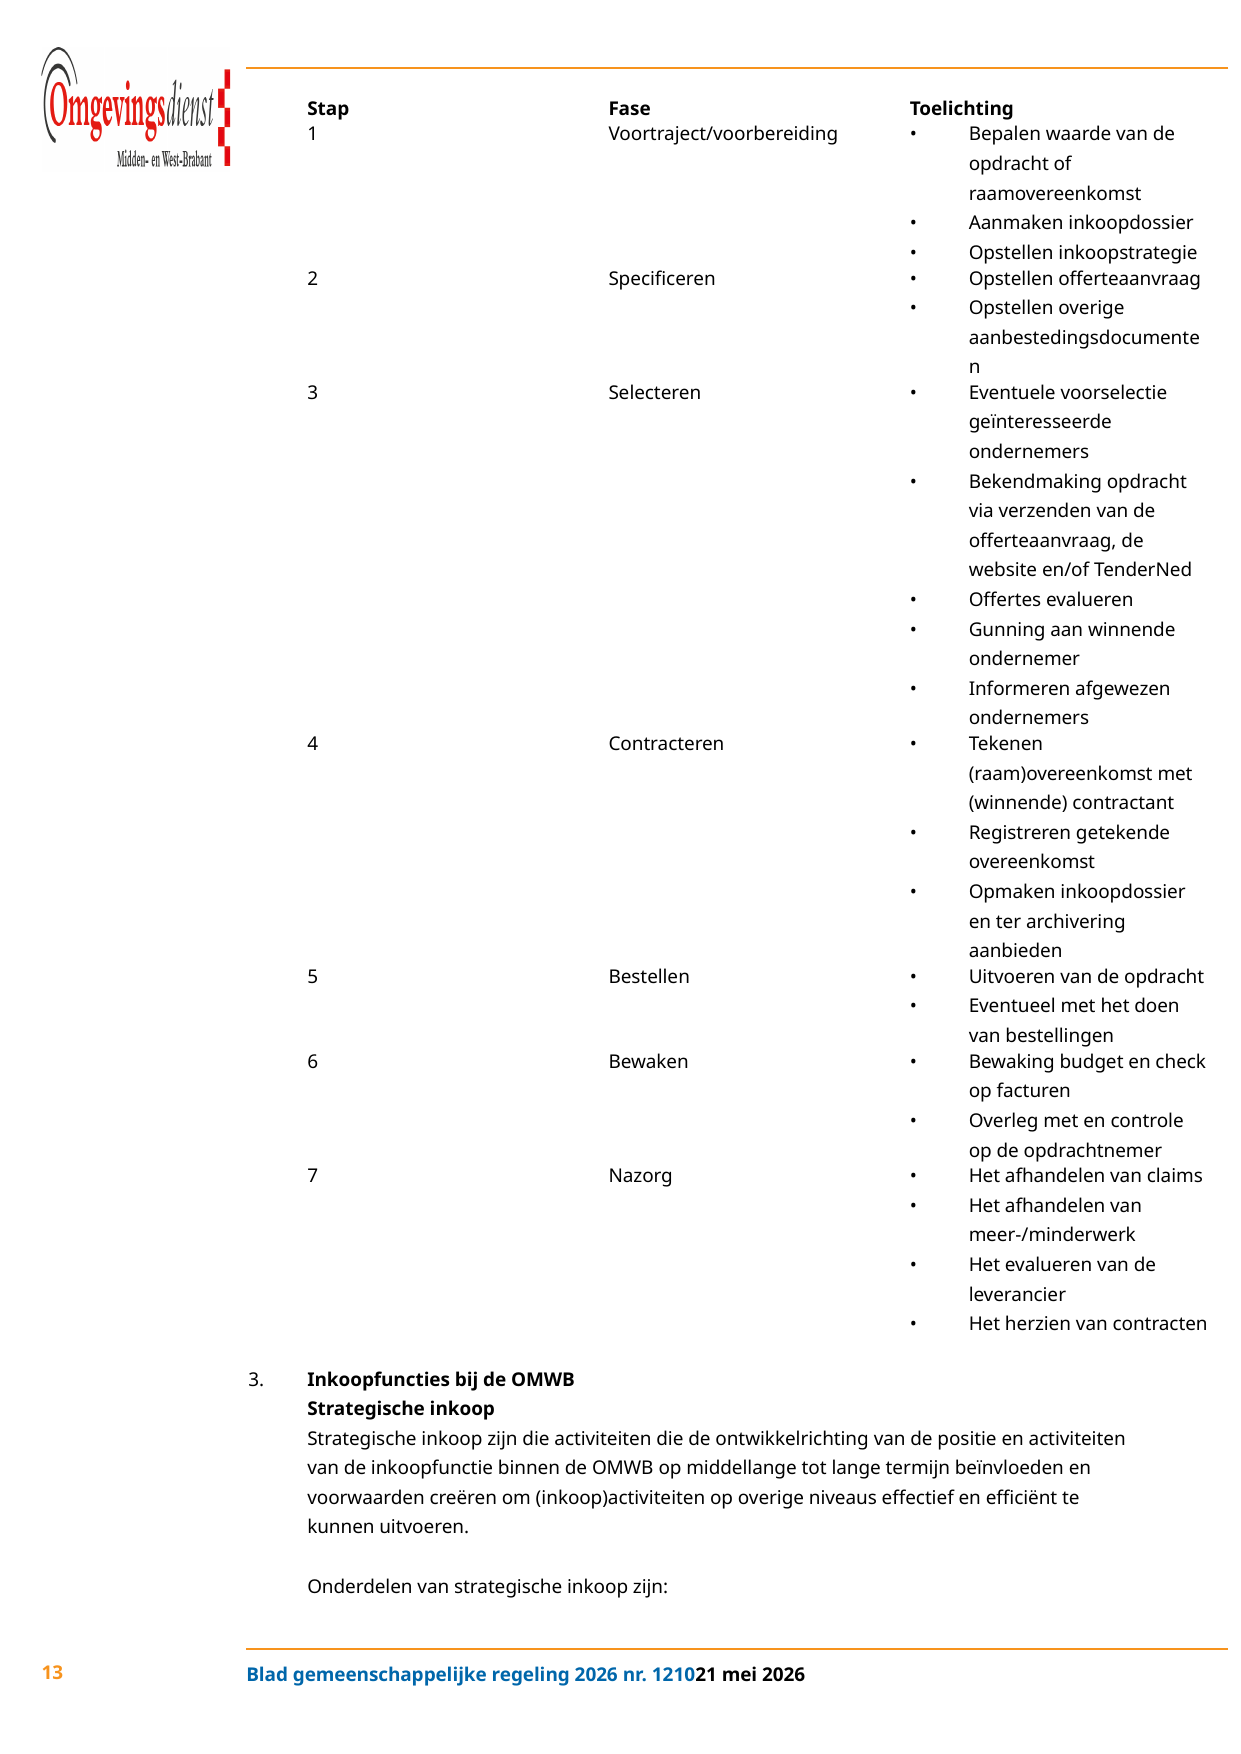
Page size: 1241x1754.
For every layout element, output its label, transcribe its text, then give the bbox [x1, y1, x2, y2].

table_cell Uitvoeren van de opdracht Eventueel met het doen van bestellingen [910, 963, 1211, 1048]
table_cell Het afhandelen van claims Het afhandelen van meer-/minderwerk Het evalueren van de leverancier Het herzien van contracten [910, 1163, 1211, 1336]
table_cell Specificeren [608, 265, 909, 379]
table_cell Opstellen offerteaanvraag Opstellen overige aanbestedingsdocumenten [910, 265, 1211, 379]
table_cell 1 [307, 121, 608, 265]
table_cell Bepalen waarde van de opdracht of raamovereenkomst Aanmaken inkoopdossier Opstellen inkoopstrategie [910, 121, 1211, 265]
picture [41, 47, 231, 172]
table_cell Bewaking budget en check op facturen Overleg met en controle op de opdrachtnemer [910, 1048, 1211, 1162]
table_header Toelichting [910, 95, 1211, 121]
list Strategische inkoop [248, 1395, 1152, 1421]
table_cell 6 [307, 1048, 608, 1162]
table_cell Tekenen (raam)overeenkomst met (winnende) contractant Registreren getekende overeenkomst Opmaken inkoopdossier en ter archivering aanbieden [910, 730, 1211, 963]
table_cell Bewaken [608, 1048, 909, 1162]
table_cell Eventuele voorselectie geïnteresseerde ondernemers Bekendmaking opdracht via verzenden van de offerteaanvraag, de website en/of TenderNed Offertes evalueren Gunning aan winnende ondernemer Informeren afgewezen ondernemers [910, 379, 1211, 730]
list Inkoopfuncties bij de OMWB [248, 1366, 1152, 1392]
table_cell Voortraject/voorbereiding [608, 121, 909, 265]
table_cell 5 [307, 963, 608, 1048]
table_cell 3 [307, 379, 608, 730]
table_header Fase [608, 95, 909, 121]
table_cell Bestellen [608, 963, 909, 1048]
table_cell 2 [307, 265, 608, 379]
table_cell 4 [307, 730, 608, 963]
table_cell Selecteren [608, 379, 909, 730]
list Onderdelen van strategische inkoop zijn: [248, 1573, 1152, 1599]
table_cell 7 [307, 1163, 608, 1336]
table_cell Nazorg [608, 1163, 909, 1336]
table_header Stap [307, 95, 608, 121]
list Strategische inkoop zijn die activiteiten die de ontwikkelrichting van de positie en activiteiten van de inkoopfunctie binnen de OMWB op middellange tot lange termijn beïnvloeden en voorwaarden creëren om (inkoop)activiteiten op overige niveaus effectief en efficiënt te kunnen uitvoeren. [248, 1425, 1152, 1539]
table_cell Contracteren [608, 730, 909, 963]
